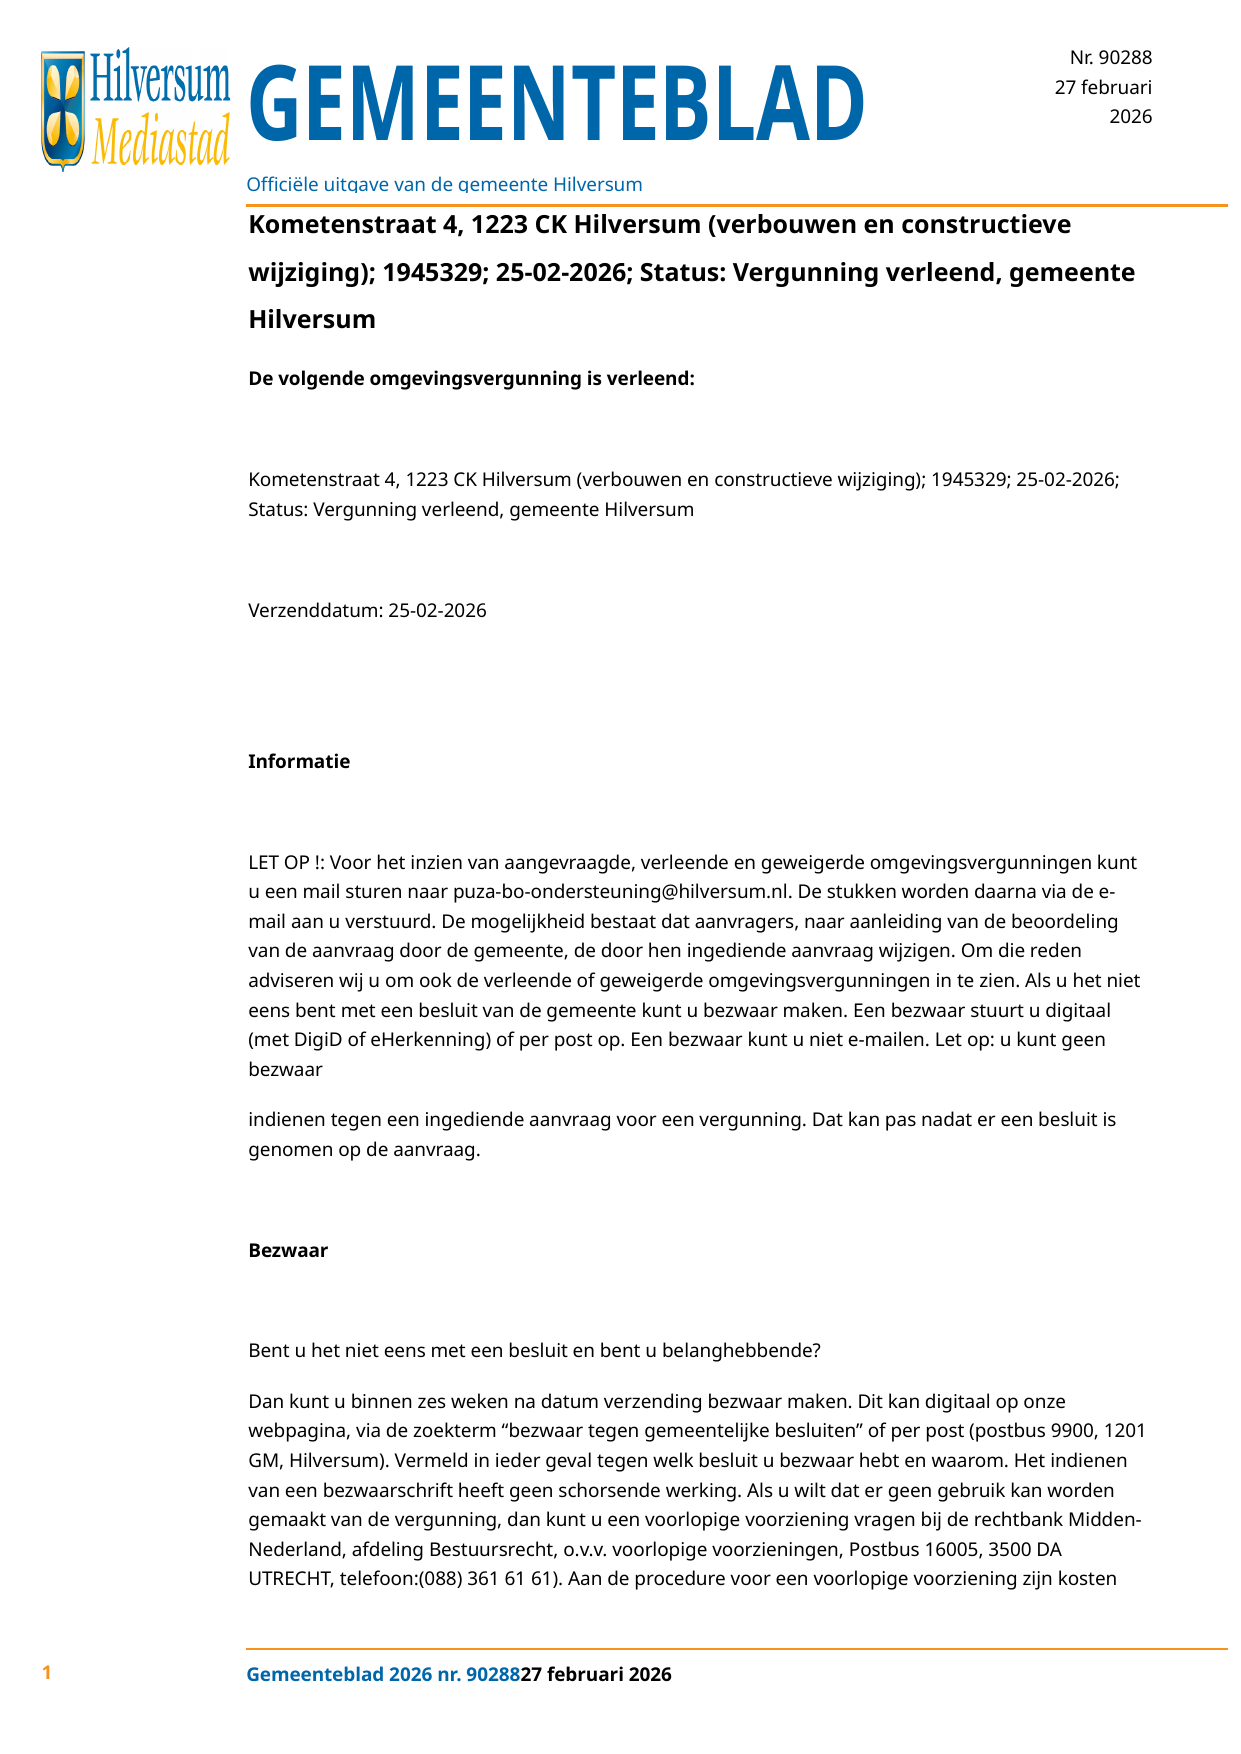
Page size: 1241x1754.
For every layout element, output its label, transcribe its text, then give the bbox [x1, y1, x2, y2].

text Dan kunt u binnen zes weken na datum verzending bezwaar maken. Dit kan digitaal op onze webpagina, via de zoekterm “bezwaar tegen gemeentelijke besluiten” of per post (postbus 9900, 1201 GM, Hilversum). Vermeld in ieder geval tegen welk besluit u bezwaar hebt en waarom. Het indienen van een bezwaarschrift heeft geen schorsende werking. Als u wilt dat er geen gebruik kan worden gemaakt van de vergunning, dan kunt u een voorlopige voorziening vragen bij de rechtbank Midden-Nederland, afdeling Bestuursrecht, o.v.v. voorlopige voorzieningen, Postbus 16005, 3500 DA UTRECHT, telefoon:(088) 361 61 61). Aan de procedure voor een voorlopige voorziening zijn kosten [248, 1388, 1152, 1591]
text Informatie [248, 748, 1152, 774]
text Kometenstraat 4, 1223 CK Hilversum (verbouwen en constructieve wijziging); 1945329; 25-02-2026; Status: Vergunning verleend, gemeente Hilversum [248, 207, 1152, 336]
text Verzenddatum: 25-02-2026 [248, 597, 1152, 622]
picture [41, 47, 231, 172]
text Bent u het niet eens met een besluit en bent u belanghebbende? [248, 1338, 1152, 1363]
text Kometenstraat 4, 1223 CK Hilversum (verbouwen en constructieve wijziging); 1945329; 25-02-2026; Status: Vergunning verleend, gemeente Hilversum [248, 466, 1152, 522]
text LET OP !: Voor het inzien van aangevraagde, verleende en geweigerde omgevingsvergunningen kunt u een mail sturen naar puza-bo-ondersteuning@hilversum.nl. De stukken worden daarna via de e-mail aan u verstuurd. De mogelijkheid bestaat dat aanvragers, naar aanleiding van de beoordeling van de aanvraag door de gemeente, de door hen ingediende aanvraag wijzigen. Om die reden adviseren wij u om ook de verleende of geweigerde omgevingsvergunningen in te zien. Als u het niet eens bent met een besluit van de gemeente kunt u bezwaar maken. Een bezwaar stuurt u digitaal (met DigiD of eHerkenning) of per post op. Een bezwaar kunt u niet e-mailen. Let op: u kunt geen bezwaar [248, 849, 1152, 1082]
text De volgende omgevingsvergunning is verleend: [248, 366, 1152, 391]
text indienen tegen een ingediende aanvraag voor een vergunning. Dat kan pas nadat er een besluit is genomen op de aanvraag. [248, 1106, 1152, 1162]
text Bezwaar [248, 1237, 1152, 1262]
